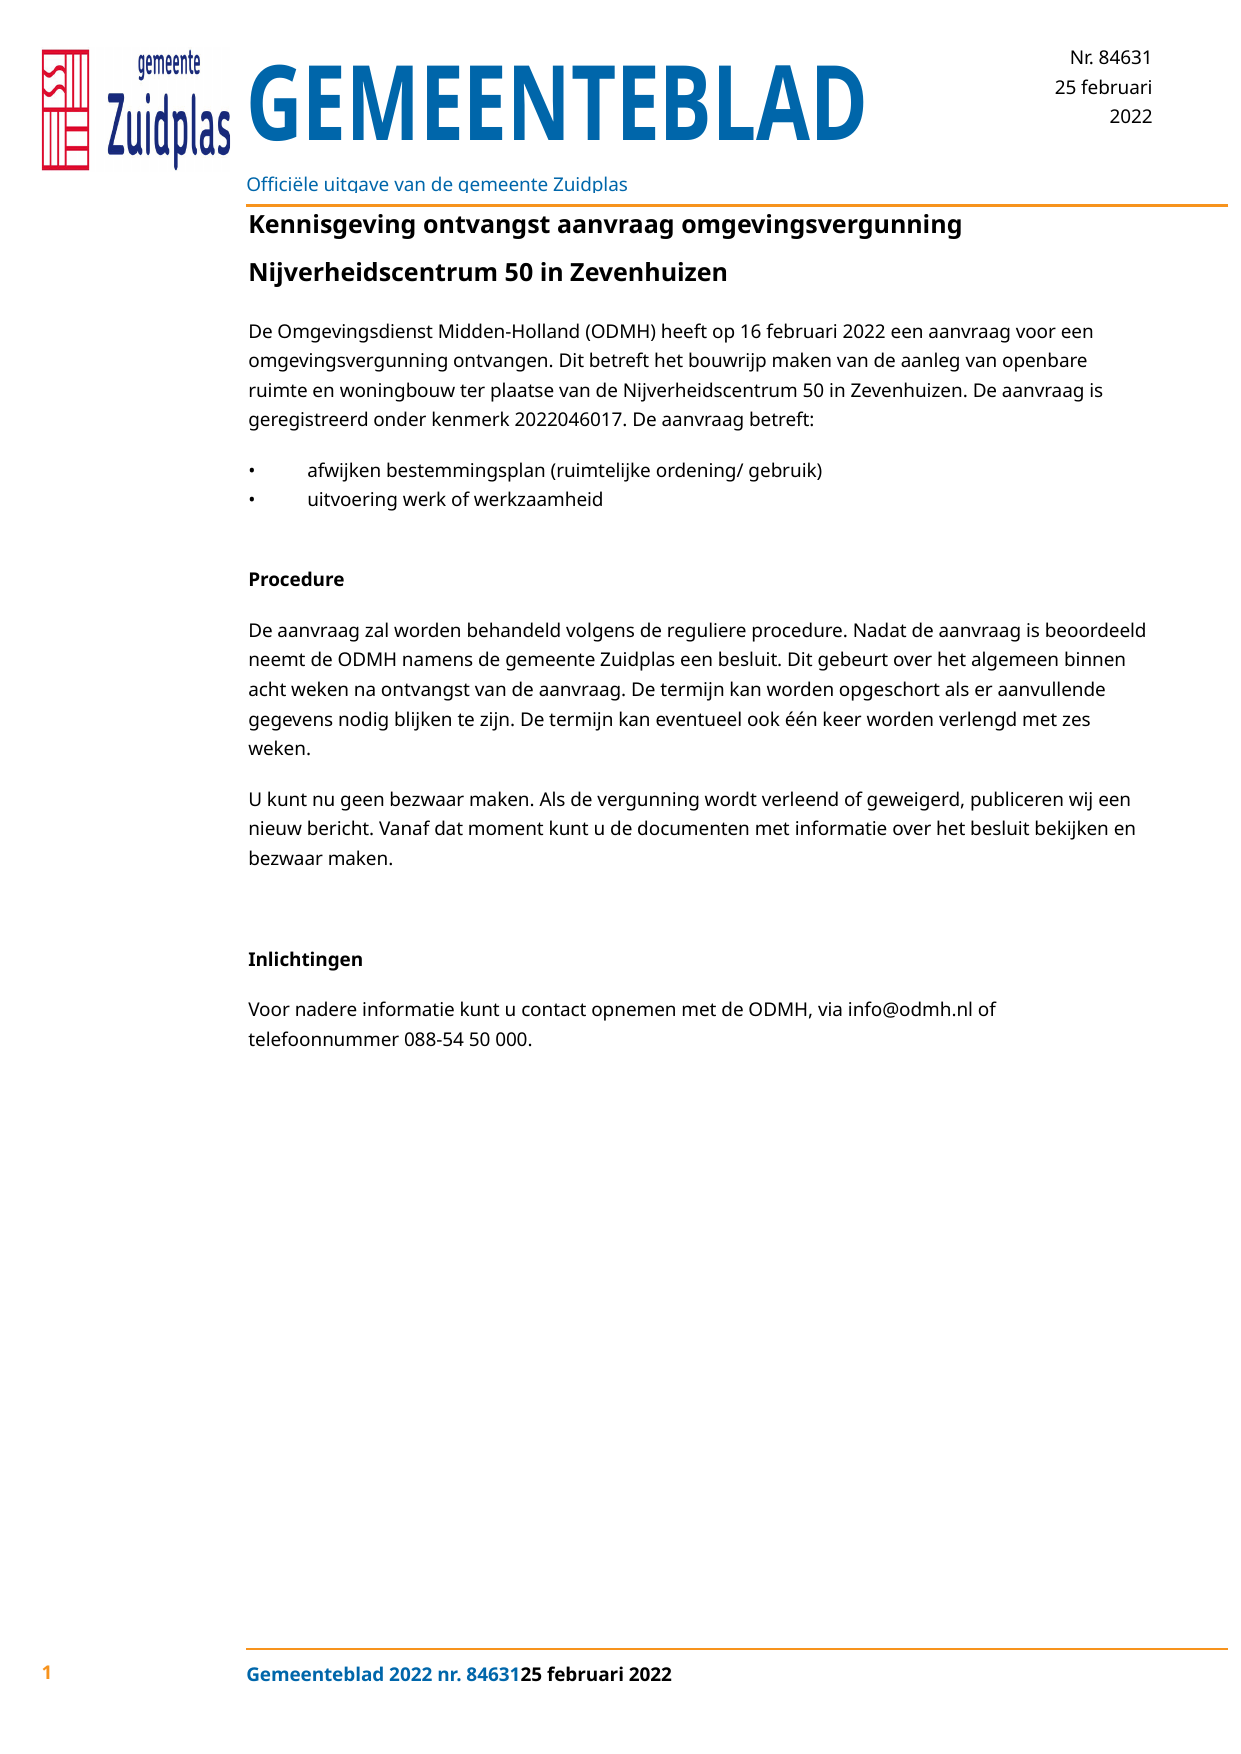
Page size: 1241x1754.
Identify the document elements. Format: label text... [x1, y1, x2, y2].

list afwijken bestemmingsplan (ruimtelijke ordening/ gebruik) [248, 457, 1152, 483]
text Inlichtingen [248, 946, 1152, 972]
text Procedure [248, 567, 1152, 592]
text De aanvraag zal worden behandeld volgens de reguliere procedure. Nadat de aanvraag is beoordeeld neemt de ODMH namens de gemeente Zuidplas een besluit. Dit gebeurt over het algemeen binnen acht weken na ontvangst van de aanvraag. De termijn kan worden opgeschort als er aanvullende gegevens nodig blijken te zijn. De termijn kan eventueel ook één keer worden verlengd met zes weken. [248, 617, 1152, 761]
text U kunt nu geen bezwaar maken. Als de vergunning wordt verleend of geweigerd, publiceren wij een nieuw bericht. Vanaf dat moment kunt u de documenten met informatie over het besluit bekijken en bezwaar maken. [248, 786, 1152, 871]
text Kennisgeving ontvangst aanvraag omgevingsvergunning Nijverheidscentrum 50 in Zevenhuizen [248, 207, 1152, 288]
picture [41, 47, 231, 172]
list uitvoering werk of werkzaamheid [248, 487, 1152, 512]
text Voor nadere informatie kunt u contact opnemen met de ODMH, via info@odmh.nl of telefoonnummer 088-54 50 000. [248, 996, 1152, 1052]
text De Omgevingsdienst Midden-Holland (ODMH) heeft op 16 februari 2022 een aanvraag voor een omgevingsvergunning ontvangen. Dit betreft het bouwrijp maken van de aanleg van openbare ruimte en woningbouw ter plaatse van de Nijverheidscentrum 50 in Zevenhuizen. De aanvraag is geregistreerd onder kenmerk 2022046017. De aanvraag betreft: [248, 318, 1152, 432]
